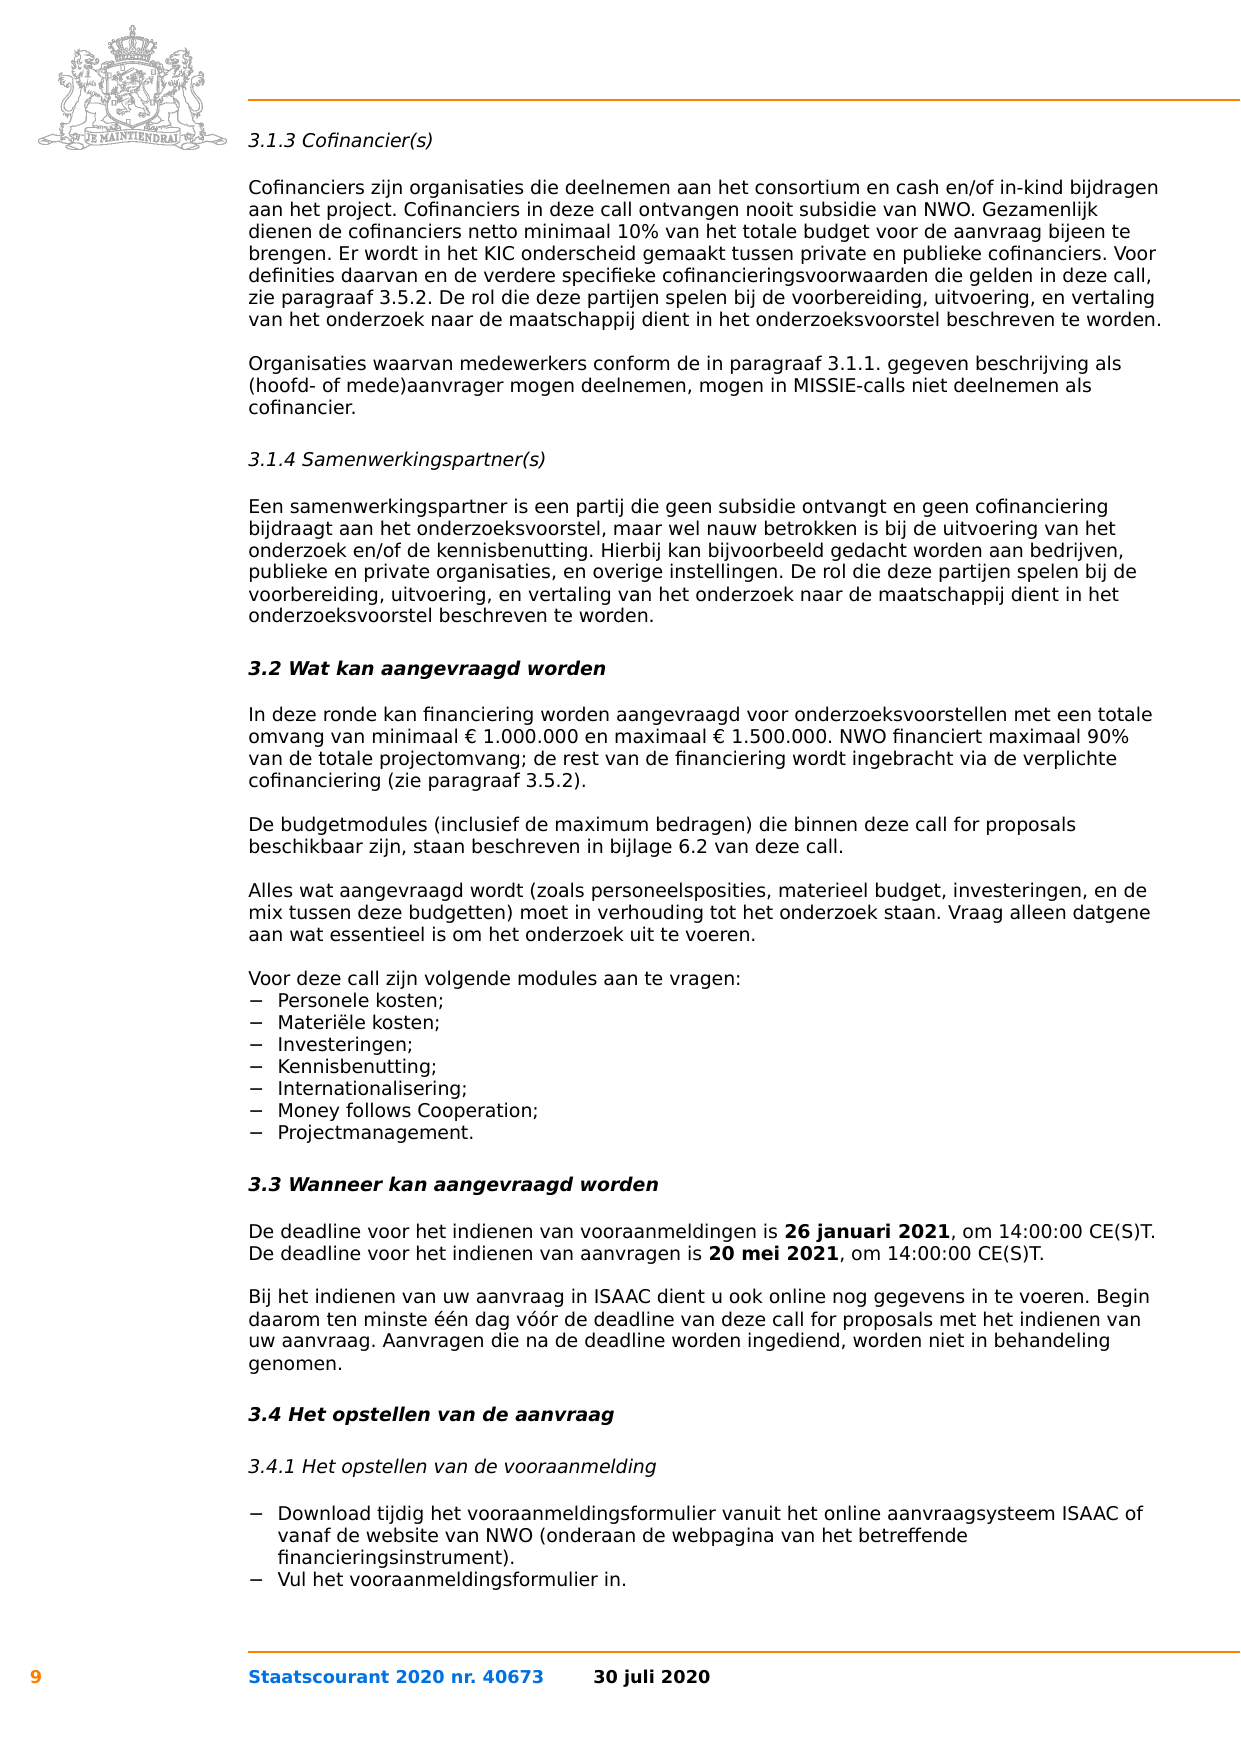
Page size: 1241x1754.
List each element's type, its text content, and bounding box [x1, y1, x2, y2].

subtitle 3.4 Het opstellen van de aanvraag [248, 1404, 1163, 1426]
subtitle 3.4.1 Het opstellen van de vooraanmelding [248, 1456, 1163, 1478]
text In deze ronde kan financiering worden aangevraagd voor onderzoeksvoorstellen met een totale omvang van minimaal € 1.000.000 en maximaal € 1.500.000. NWO financiert maximaal 90% van de totale projectomvang; de rest van de financiering wordt ingebracht via de verplichte cofinanciering (zie paragraaf 3.5.2). [248, 704, 1163, 792]
subtitle 3.3 Wanneer kan aangevraagd worden [248, 1174, 1163, 1196]
text Organisaties waarvan medewerkers conform de in paragraaf 3.1.1. gegeven beschrijving als (hoofd- of mede)aanvrager mogen deelnemen, mogen in MISSIE-calls niet deelnemen als cofinancier. [248, 353, 1163, 418]
text − Money follows Cooperation; [248, 1100, 1163, 1122]
picture [38, 25, 227, 150]
subtitle 3.2 Wat kan aangevraagd worden [248, 657, 1163, 679]
text − Vul het vooraanmeldingsformulier in. [248, 1569, 1163, 1591]
text Bij het indienen van uw aanvraag in ISAAC dient u ook online nog gegevens in te voeren. Begin daarom ten minste één dag vóór de deadline van deze call for proposals met het indienen van uw aanvraag. Aanvragen die na de deadline worden ingediend, worden niet in behandeling genomen. [248, 1286, 1163, 1374]
text − Kennisbenutting; [248, 1056, 1163, 1078]
text − Download tijdig het vooraanmeldingsformulier vanuit het online aanvraagsysteem ISAAC of vanaf de website van NWO (onderaan de webpagina van het betreffende financieringsinstrument). [248, 1503, 1163, 1569]
subtitle 3.1.4 Samenwerkingspartner(s) [248, 448, 1163, 471]
text − Personele kosten; [248, 990, 1163, 1012]
text De deadline voor het indienen van vooraanmeldingen is 26 januari 2021, om 14:00:00 CE(S)T. De deadline voor het indienen van aanvragen is 20 mei 2021, om 14:00:00 CE(S)T. [248, 1221, 1163, 1264]
text − Investeringen; [248, 1034, 1163, 1056]
text Een samenwerkingspartner is een partij die geen subsidie ontvangt en geen cofinanciering bijdraagt aan het onderzoeksvoorstel, maar wel nauw betrokken is bij de uitvoering van het onderzoek en/of de kennisbenutting. Hierbij kan bijvoorbeeld gedacht worden aan bedrijven, publieke en private organisaties, en overige instellingen. De rol die deze partijen spelen bij de voorbereiding, uitvoering, en vertaling van het onderzoek naar de maatschappij dient in het onderzoeksvoorstel beschreven te worden. [248, 496, 1163, 627]
text Voor deze call zijn volgende modules aan te vragen: [248, 968, 1163, 990]
text Cofinanciers zijn organisaties die deelnemen aan het consortium en cash en/of in-kind bijdragen aan het project. Cofinanciers in deze call ontvangen nooit subsidie van NWO. Gezamenlijk dienen de cofinanciers netto minimaal 10% van het totale budget voor de aanvraag bijeen te brengen. Er wordt in het KIC onderscheid gemaakt tussen private en publieke cofinanciers. Voor definities daarvan en de verdere specifieke cofinancieringsvoorwaarden die gelden in deze call, zie paragraaf 3.5.2. De rol die deze partijen spelen bij de voorbereiding, uitvoering, en vertaling van het onderzoek naar de maatschappij dient in het onderzoeksvoorstel beschreven te worden. [248, 177, 1163, 331]
text − Materiële kosten; [248, 1012, 1163, 1034]
text − Internationalisering; [248, 1078, 1163, 1100]
text De budgetmodules (inclusief de maximum bedragen) die binnen deze call for proposals beschikbaar zijn, staan beschreven in bijlage 6.2 van deze call. [248, 814, 1163, 858]
subtitle 3.1.3 Cofinancier(s) [248, 130, 1163, 152]
text − Projectmanagement. [248, 1122, 1163, 1144]
text Alles wat aangevraagd wordt (zoals personeelsposities, materieel budget, investeringen, en de mix tussen deze budgetten) moet in verhouding tot het onderzoek staan. Vraag alleen datgene aan wat essentieel is om het onderzoek uit te voeren. [248, 880, 1163, 946]
